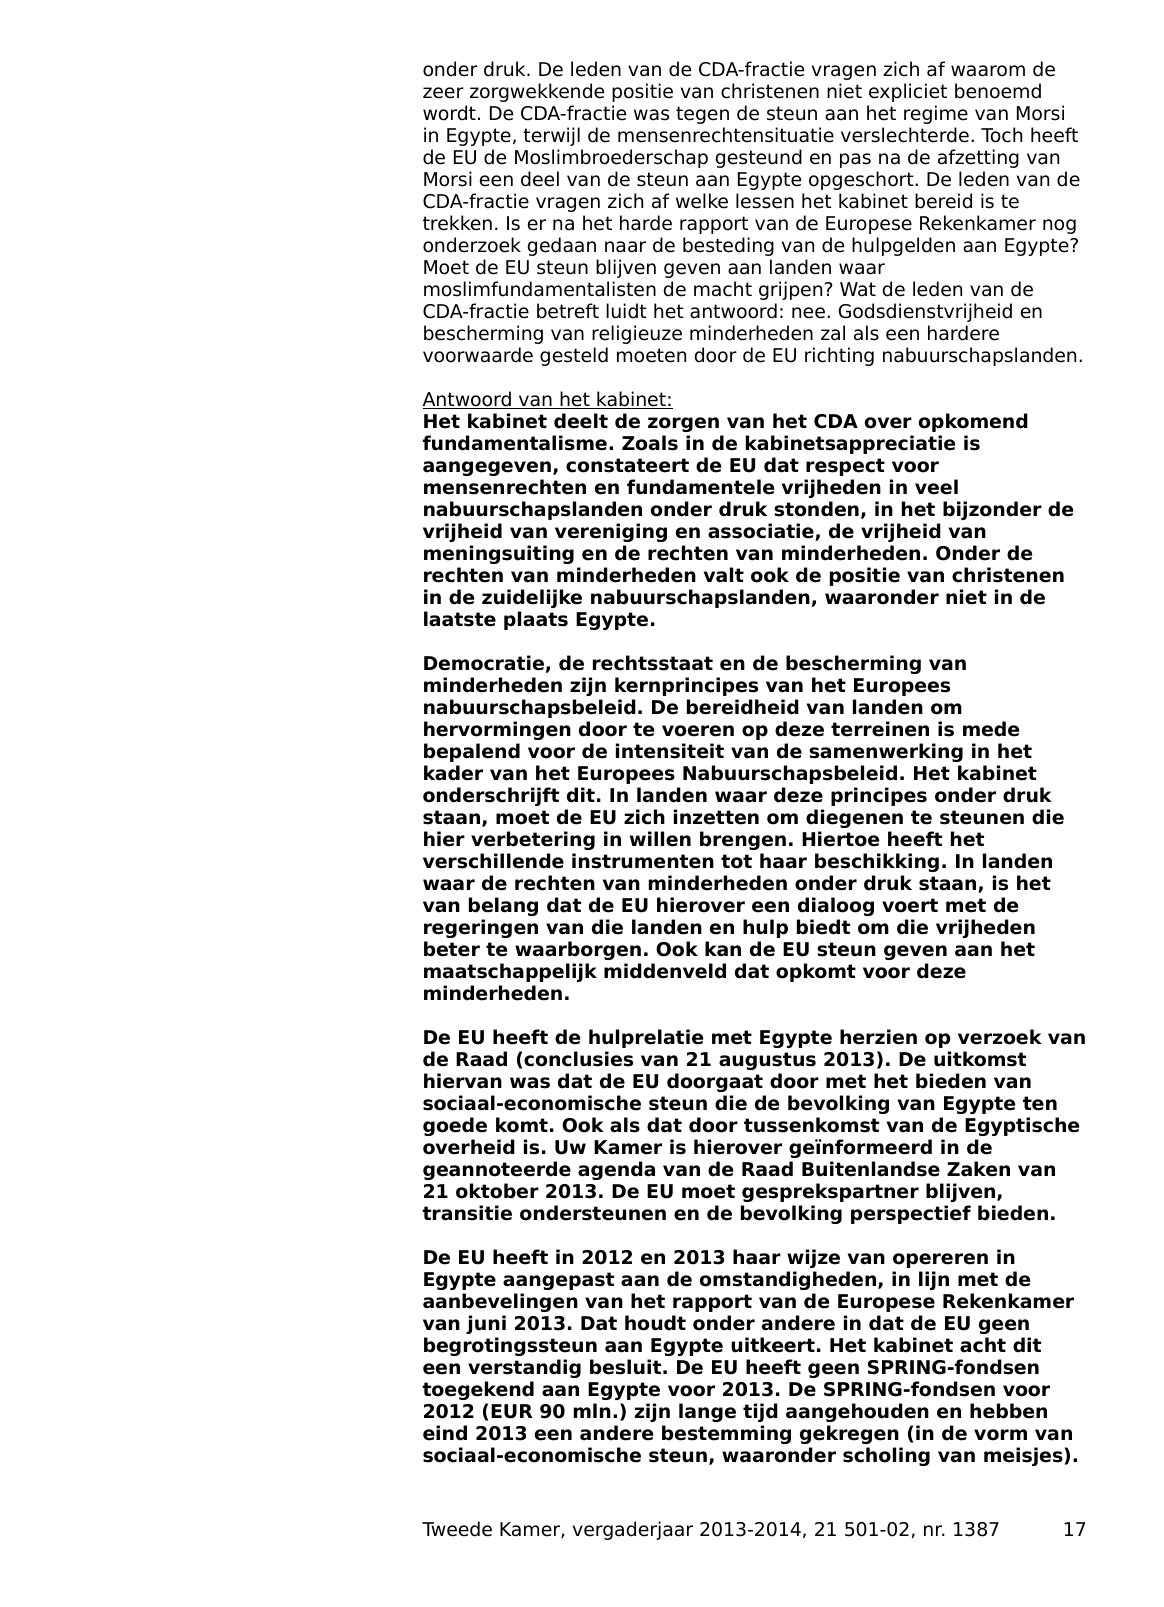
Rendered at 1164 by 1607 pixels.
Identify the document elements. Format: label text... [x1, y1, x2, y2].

text Het kabinet deelt de zorgen van het CDA over opkomend fundamentalisme. Zoals in de kabinetsappreciatie is aangegeven, constateert de EU dat respect voor mensenrechten en fundamentele vrijheden in veel nabuurschapslanden onder druk stonden, in het bijzonder de vrijheid van vereniging en associatie, de vrijheid van meningsuiting en de rechten van minderheden. Onder de rechten van minderheden valt ook de positie van christenen in de zuidelijke nabuurschapslanden, waaronder niet in de laatste plaats Egypte. [422, 411, 1087, 631]
text Antwoord van het kabinet: [422, 389, 1087, 411]
text De EU heeft in 2012 en 2013 haar wijze van opereren in Egypte aangepast aan de omstandigheden, in lijn met de aanbevelingen van het rapport van de Europese Rekenkamer van juni 2013. Dat houdt onder andere in dat de EU geen begrotingssteun aan Egypte uitkeert. Het kabinet acht dit een verstandig besluit. De EU heeft geen SPRING-fondsen toegekend aan Egypte voor 2013. De SPRING-fondsen voor 2012 (EUR 90 mln.) zijn lange tijd aangehouden en hebben eind 2013 een andere bestemming gekregen (in de vorm van sociaal-economische steun, waaronder scholing van meisjes). [422, 1247, 1087, 1467]
text De EU heeft de hulprelatie met Egypte herzien op verzoek van de Raad (conclusies van 21 augustus 2013). De uitkomst hiervan was dat de EU doorgaat door met het bieden van sociaal-economische steun die de bevolking van Egypte ten goede komt. Ook als dat door tussenkomst van de Egyptische overheid is. Uw Kamer is hierover geïnformeerd in de geannoteerde agenda van de Raad Buitenlandse Zaken van 21 oktober 2013. De EU moet gesprekspartner blijven, transitie ondersteunen en de bevolking perspectief bieden. [422, 1027, 1087, 1224]
text Democratie, de rechtsstaat en de bescherming van minderheden zijn kernprincipes van het Europees nabuurschapsbeleid. De bereidheid van landen om hervormingen door te voeren op deze terreinen is mede bepalend voor de intensiteit van de samenwerking in het kader van het Europees Nabuurschapsbeleid. Het kabinet onderschrijft dit. In landen waar deze principes onder druk staan, moet de EU zich inzetten om diegenen te steunen die hier verbetering in willen brengen. Hiertoe heeft het verschillende instrumenten tot haar beschikking. In landen waar de rechten van minderheden onder druk staan, is het van belang dat de EU hierover een dialoog voert met de regeringen van die landen en hulp biedt om die vrijheden beter te waarborgen. Ook kan de EU steun geven aan het maatschappelijk middenveld dat opkomt voor deze minderheden. [422, 653, 1087, 1004]
text onder druk. De leden van de CDA-fractie vragen zich af waarom de zeer zorgwekkende positie van christenen niet expliciet benoemd wordt. De CDA-fractie was tegen de steun aan het regime van Morsi in Egypte, terwijl de mensenrechtensituatie verslechterde. Toch heeft de EU de Moslimbroederschap gesteund en pas na de afzetting van Morsi een deel van de steun aan Egypte opgeschort. De leden van de CDA-fractie vragen zich af welke lessen het kabinet bereid is te trekken. Is er na het harde rapport van de Europese Rekenkamer nog onderzoek gedaan naar de besteding van de hulpgelden aan Egypte? Moet de EU steun blijven geven aan landen waar moslimfundamentalisten de macht grijpen? Wat de leden van de CDA-fractie betreft luidt het antwoord: nee. Godsdienstvrijheid en bescherming van religieuze minderheden zal als een hardere voorwaarde gesteld moeten door de EU richting nabuurschapslanden. [422, 59, 1087, 367]
